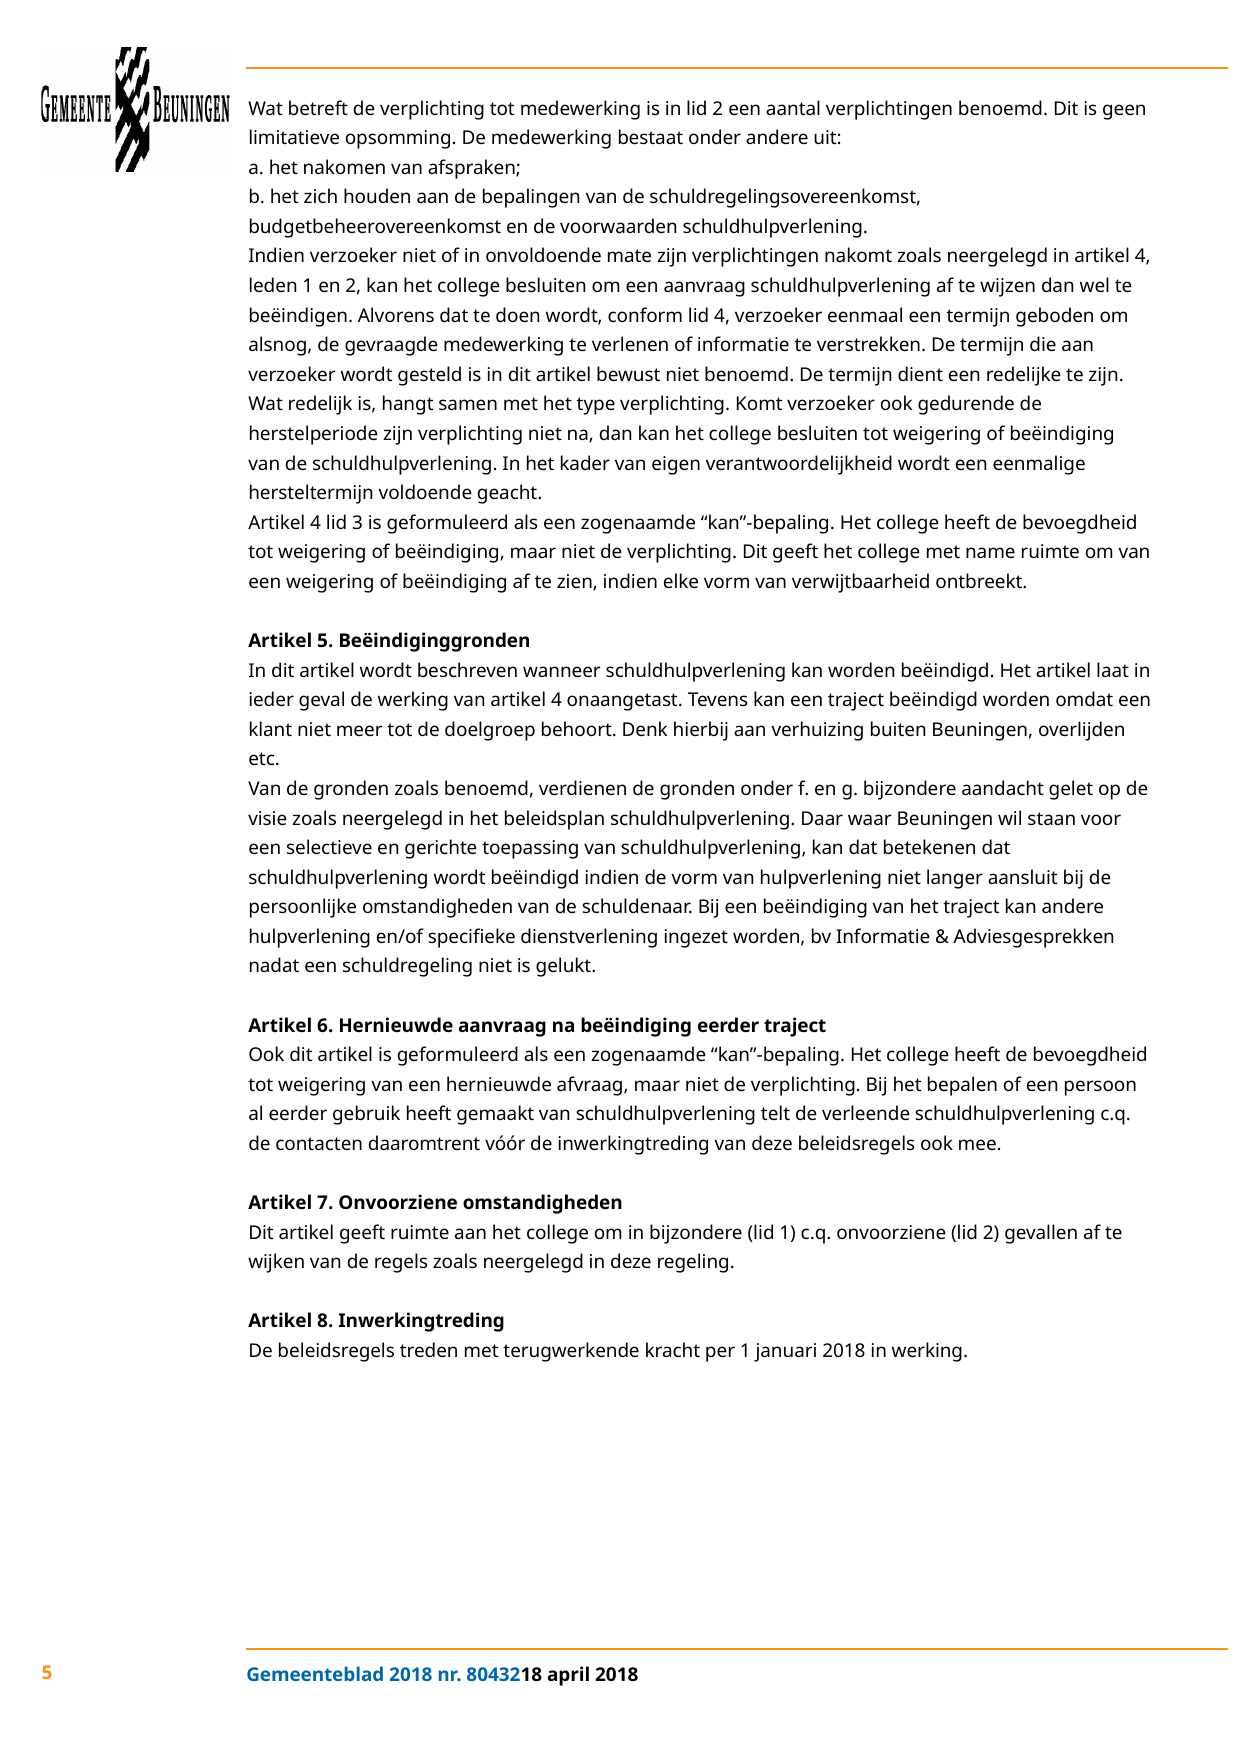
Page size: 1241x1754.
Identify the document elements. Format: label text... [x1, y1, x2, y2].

text De beleidsregels treden met terugwerkende kracht per 1 januari 2018 in werking. [248, 1337, 1152, 1363]
text b. het zich houden aan de bepalingen van de schuldregelingsovereenkomst, budgetbeheerovereenkomst en de voorwaarden schuldhulpverlening. [248, 183, 1152, 239]
text Van de gronden zoals benoemd, verdienen de gronden onder f. en g. bijzondere aandacht gelet op de visie zoals neergelegd in het beleidsplan schuldhulpverlening. Daar waar Beuningen wil staan voor een selectieve en gerichte toepassing van schuldhulpverlening, kan dat betekenen dat schuldhulpverlening wordt beëindigd indien de vorm van hulpverlening niet langer aansluit bij de persoonlijke omstandigheden van de schuldenaar. Bij een beëindiging van het traject kan andere hulpverlening en/of specifieke dienstverlening ingezet worden, bv Informatie & Adviesgesprekken nadat een schuldregeling niet is gelukt. [248, 775, 1152, 978]
text Ook dit artikel is geformuleerd als een zogenaamde “kan”-bepaling. Het college heeft de bevoegdheid tot weigering van een hernieuwde afvraag, maar niet de verplichting. Bij het bepalen of een persoon al eerder gebruik heeft gemaakt van schuldhulpverlening telt de verleende schuldhulpverlening c.q. de contacten daaromtrent vóór de inwerkingtreding van deze beleidsregels ook mee. [248, 1041, 1152, 1156]
text Artikel 6. Hernieuwde aanvraag na beëindiging eerder traject [248, 1012, 1152, 1038]
text Artikel 4 lid 3 is geformuleerd als een zogenaamde “kan”-bepaling. Het college heeft de bevoegdheid tot weigering of beëindiging, maar niet de verplichting. Dit geeft het college met name ruimte om van een weigering of beëindiging af te zien, indien elke vorm van verwijtbaarheid ontbreekt. [248, 509, 1152, 594]
text a. het nakomen van afspraken; [248, 154, 1152, 180]
text Artikel 8. Inwerkingtreding [248, 1308, 1152, 1333]
picture [41, 47, 231, 172]
text In dit artikel wordt beschreven wanneer schuldhulpverlening kan worden beëindigd. Het artikel laat in ieder geval de werking van artikel 4 onaangetast. Tevens kan een traject beëindigd worden omdat een klant niet meer tot de doelgroep behoort. Denk hierbij aan verhuizing buiten Beuningen, overlijden etc. [248, 657, 1152, 771]
text Dit artikel geeft ruimte aan het college om in bijzondere (lid 1) c.q. onvoorziene (lid 2) gevallen af te wijken van de regels zoals neergelegd in deze regeling. [248, 1219, 1152, 1274]
text Artikel 7. Onvoorziene omstandigheden [248, 1189, 1152, 1215]
text Wat betreft de verplichting tot medewerking is in lid 2 een aantal verplichtingen benoemd. Dit is geen limitatieve opsomming. De medewerking bestaat onder andere uit: [248, 95, 1152, 150]
text Indien verzoeker niet of in onvoldoende mate zijn verplichtingen nakomt zoals neergelegd in artikel 4, leden 1 en 2, kan het college besluiten om een aanvraag schuldhulpverlening af te wijzen dan wel te beëindigen. Alvorens dat te doen wordt, conform lid 4, verzoeker eenmaal een termijn geboden om alsnog, de gevraagde medewerking te verlenen of informatie te verstrekken. De termijn die aan verzoeker wordt gesteld is in dit artikel bewust niet benoemd. De termijn dient een redelijke te zijn. Wat redelijk is, hangt samen met het type verplichting. Komt verzoeker ook gedurende de herstelperiode zijn verplichting niet na, dan kan het college besluiten tot weigering of beëindiging van de schuldhulpverlening. In het kader van eigen verantwoordelijkheid wordt een eenmalige hersteltermijn voldoende geacht. [248, 243, 1152, 505]
text Artikel 5. Beëindiginggronden [248, 627, 1152, 653]
